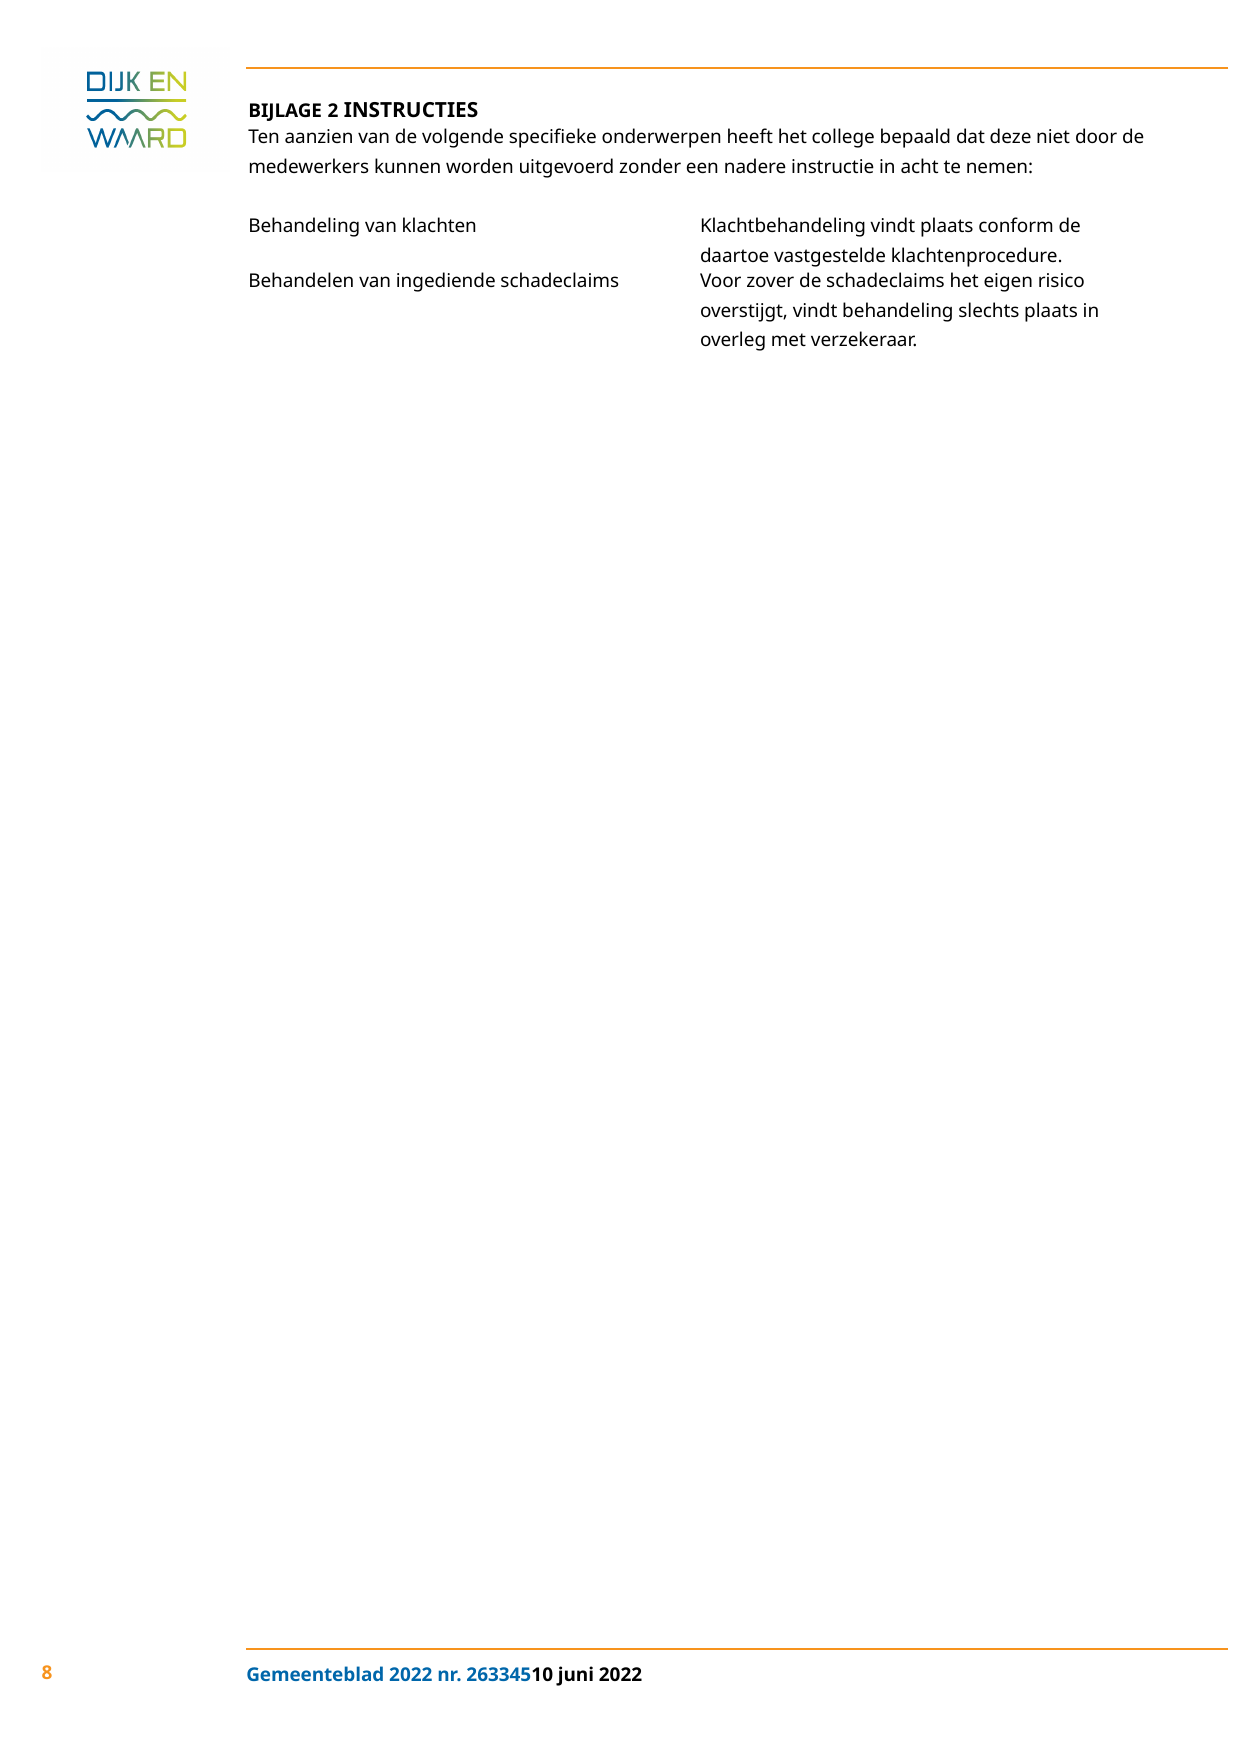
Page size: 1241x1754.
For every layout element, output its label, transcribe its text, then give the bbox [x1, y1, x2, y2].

picture [41, 47, 231, 172]
table_header Behandeling van klachten [248, 212, 700, 267]
text Ten aanzien van de volgende specifieke onderwerpen heeft het college bepaald dat deze niet door de medewerkers kunnen worden uitgevoerd zonder een nadere instructie in acht te nemen: [248, 123, 1152, 179]
table_header Klachtbehandeling vindt plaats conform de daartoe vastgestelde klachtenprocedure. [700, 212, 1152, 267]
table_cell Voor zover de schadeclaims het eigen risico overstijgt, vindt behandeling slechts plaats in overleg met verzekeraar. [700, 268, 1152, 352]
table_cell Behandelen van ingediende schadeclaims [248, 268, 700, 352]
text BIJLAGE 2 INSTRUCTIES [248, 95, 1152, 123]
